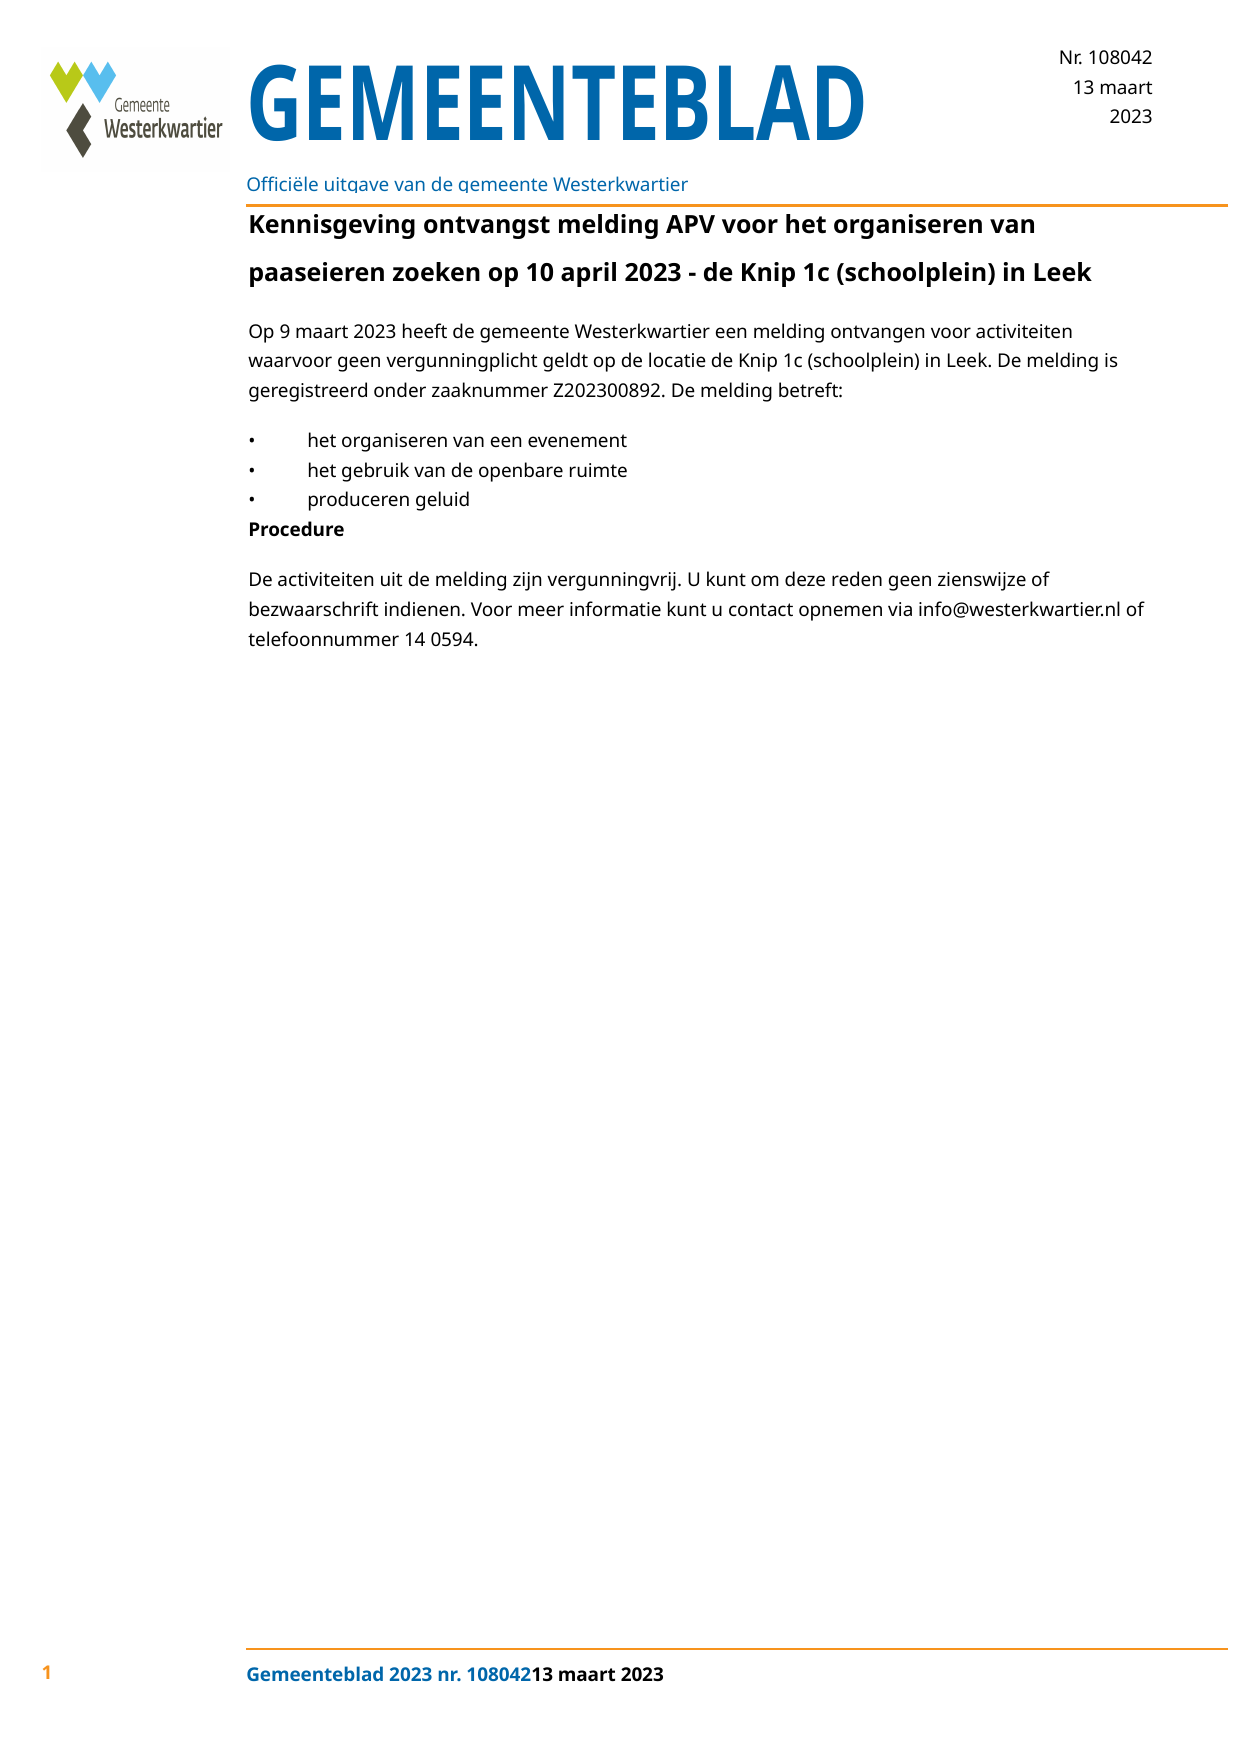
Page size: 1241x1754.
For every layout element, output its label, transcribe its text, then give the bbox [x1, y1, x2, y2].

list het organiseren van een evenement [248, 427, 1152, 453]
list het gebruik van de openbare ruimte [248, 457, 1152, 483]
picture [41, 47, 231, 172]
list produceren geluid [248, 487, 1152, 512]
text Op 9 maart 2023 heeft de gemeente Westerkwartier een melding ontvangen voor activiteiten waarvoor geen vergunningplicht geldt op de locatie de Knip 1c (schoolplein) in Leek. De melding is geregistreerd onder zaaknummer Z202300892. De melding betreft: [248, 318, 1152, 403]
text Kennisgeving ontvangst melding APV voor het organiseren van paaseieren zoeken op 10 april 2023 - de Knip 1c (schoolplein) in Leek [248, 207, 1152, 288]
text Procedure [248, 516, 1152, 542]
text De activiteiten uit de melding zijn vergunningvrij. U kunt om deze reden geen zienswijze of bezwaarschrift indienen. Voor meer informatie kunt u contact opnemen via info@westerkwartier.nl of telefoonnummer 14 0594. [248, 567, 1152, 652]
